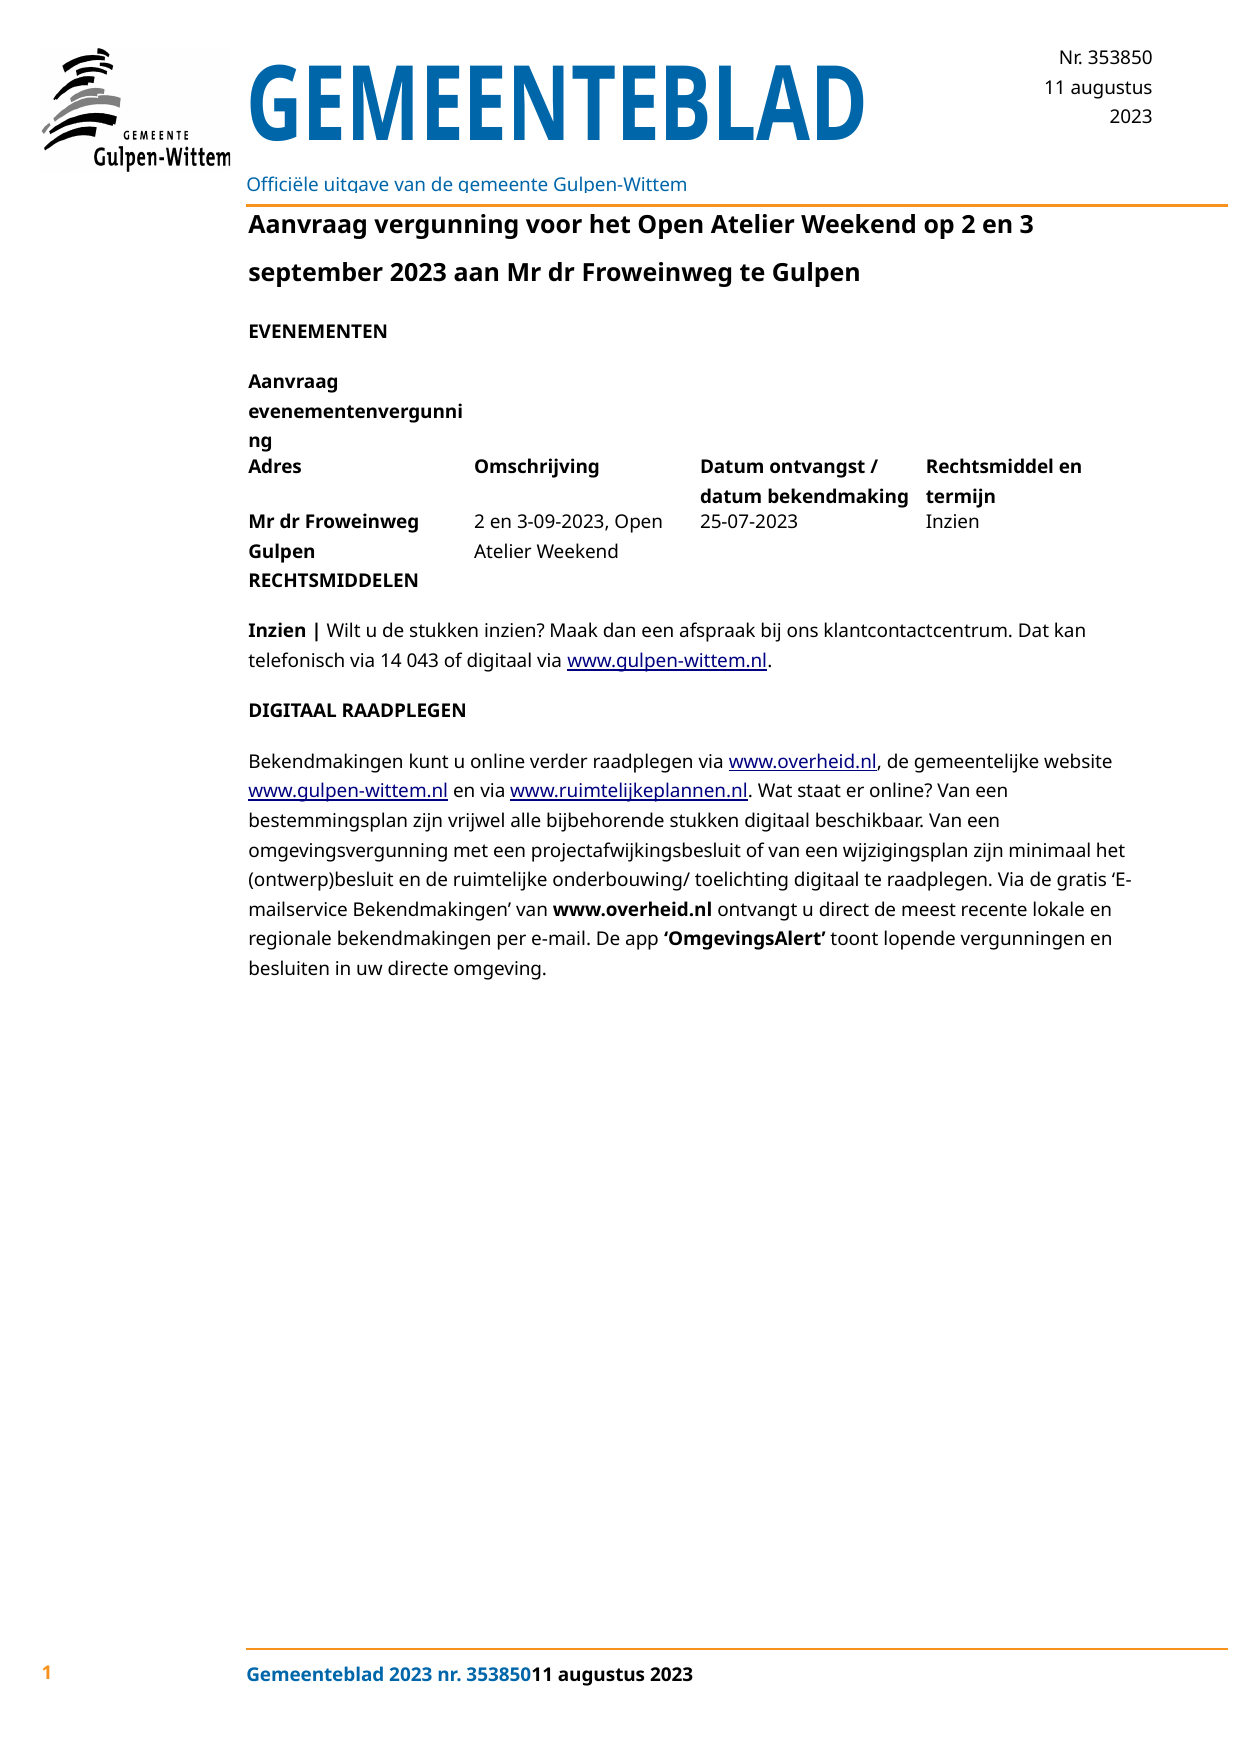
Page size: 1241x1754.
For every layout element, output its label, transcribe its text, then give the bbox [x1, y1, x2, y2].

table_header [700, 369, 926, 453]
table_cell 2 en 3-09-2023, Open Atelier Weekend [474, 509, 700, 564]
table_header Aanvraag evenementenvergunning [248, 369, 474, 453]
text Bekendmakingen kunt u online verder raadplegen via www.overheid.nl, de gemeentelijke website www.gulpen-wittem.nl en via www.ruimtelijkeplannen.nl. Wat staat er online? Van een bestemmingsplan zijn vrijwel alle bijbehorende stukken digitaal beschikbaar. Van een omgevingsvergunning met een projectafwijkingsbesluit of van een wijzigingsplan zijn minimaal het (ontwerp)besluit en de ruimtelijke onderbouwing/ toelichting digitaal te raadplegen. Via de gratis ‘E-mailservice Bekendmakingen’ van www.overheid.nl ontvangt u direct de meest recente lokale en regionale bekendmakingen per e-mail. De app ‘OmgevingsAlert’ toont lopende vergunningen en besluiten in uw directe omgeving. [248, 748, 1152, 981]
text RECHTSMIDDELEN [248, 567, 1152, 593]
table_cell Mr dr Froweinweg Gulpen [248, 509, 474, 564]
table_cell Inzien [926, 509, 1152, 564]
table_cell Rechtsmiddel en termijn [926, 453, 1152, 509]
table_cell Omschrijving [474, 453, 700, 509]
table_header [926, 369, 1152, 453]
text Inzien | Wilt u de stukken inzien? Maak dan een afspraak bij ons klantcontactcentrum. Dat kan telefonisch via 14 043 of digitaal via www.gulpen-wittem.nl. [248, 618, 1152, 673]
table_header [474, 369, 700, 453]
text DIGITAAL RAADPLEGEN [248, 698, 1152, 723]
table_cell 25-07-2023 [700, 509, 926, 564]
table_cell Adres [248, 453, 474, 509]
table_cell Datum ontvangst / datum bekendmaking [700, 453, 926, 509]
text EVENEMENTEN [248, 318, 1152, 344]
picture [41, 47, 231, 172]
text Aanvraag vergunning voor het Open Atelier Weekend op 2 en 3 september 2023 aan Mr dr Froweinweg te Gulpen [248, 207, 1152, 288]
